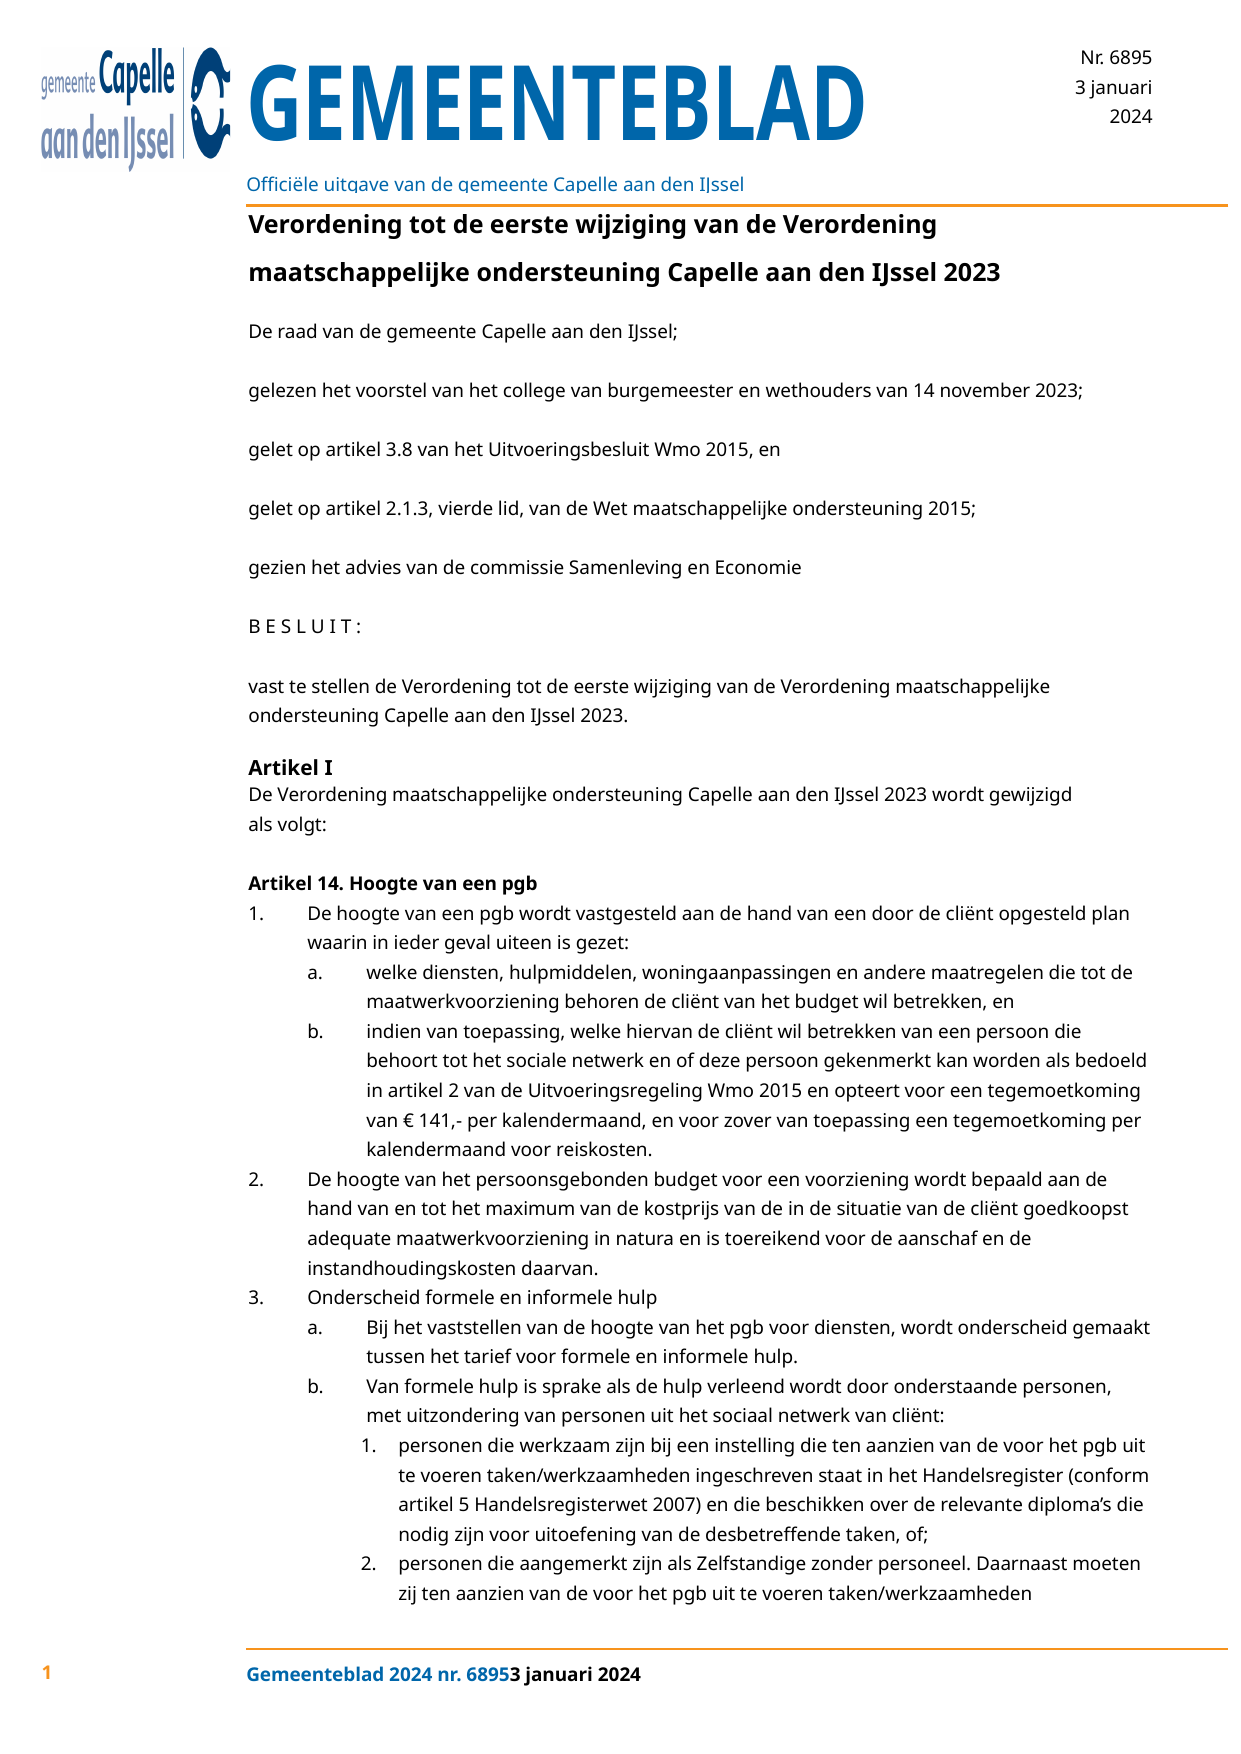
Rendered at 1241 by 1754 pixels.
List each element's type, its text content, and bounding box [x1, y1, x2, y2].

text Artikel I [248, 753, 1152, 781]
list Bij het vaststellen van de hoogte van het pgb voor diensten, wordt onderscheid gemaakt tussen het tarief voor formele en informele hulp. [307, 1314, 1152, 1369]
text gezien het advies van de commissie Samenleving en Economie [248, 554, 1152, 580]
text Verordening tot de eerste wijziging van de Verordening maatschappelijke ondersteuning Capelle aan den IJssel 2023 [248, 207, 1152, 288]
text gelet op artikel 3.8 van het Uitvoeringsbesluit Wmo 2015, en [248, 436, 1152, 462]
text De raad van de gemeente Capelle aan den IJssel; [248, 318, 1152, 344]
list indien van toepassing, welke hiervan de cliënt wil betrekken van een persoon die behoort tot het sociale netwerk en of deze persoon gekenmerkt kan worden als bedoeld in artikel 2 van de Uitvoeringsregeling Wmo 2015 en opteert voor een tegemoetkoming van € 141,- per kalendermaand, en voor zover van toepassing een tegemoetkoming per kalendermaand voor reiskosten. [307, 1018, 1152, 1162]
list personen die werkzaam zijn bij een instelling die ten aanzien van de voor het pgb uit te voeren taken/werkzaamheden ingeschreven staat in het Handelsregister (conform artikel 5 Handelsregisterwet 2007) en die beschikken over de relevante diploma’s die nodig zijn voor uitoefening van de desbetreffende taken, of; [361, 1432, 1152, 1547]
list Onderscheid formele en informele hulp [248, 1284, 1152, 1310]
text De Verordening maatschappelijke ondersteuning Capelle aan den IJssel 2023 wordt gewijzigd [248, 781, 1152, 807]
text gelet op artikel 2.1.3, vierde lid, van de Wet maatschappelijke ondersteuning 2015; [248, 495, 1152, 521]
list welke diensten, hulpmiddelen, woningaanpassingen en andere maatregelen die tot de maatwerkvoorziening behoren de cliënt van het budget wil betrekken, en [307, 959, 1152, 1014]
text vast te stellen de Verordening tot de eerste wijziging van de Verordening maatschappelijke ondersteuning Capelle aan den IJssel 2023. [248, 673, 1152, 728]
list De hoogte van het persoonsgebonden budget voor een voorziening wordt bepaald aan de hand van en tot het maximum van de kostprijs van de in de situatie van de cliënt goedkoopst adequate maatwerkvoorziening in natura en is toereikend voor de aanschaf en de instandhoudingskosten daarvan. [248, 1166, 1152, 1280]
text gelezen het voorstel van het college van burgemeester en wethouders van 14 november 2023; [248, 377, 1152, 403]
list De hoogte van een pgb wordt vastgesteld aan de hand van een door de cliënt opgesteld plan waarin in ieder geval uiteen is gezet: [248, 900, 1152, 955]
picture [41, 47, 231, 172]
text Artikel 14. Hoogte van een pgb [248, 870, 1152, 896]
list personen die aangemerkt zijn als Zelfstandige zonder personeel. Daarnaast moeten zij ten aanzien van de voor het pgb uit te voeren taken/werkzaamheden [361, 1551, 1152, 1606]
list Van formele hulp is sprake als de hulp verleend wordt door onderstaande personen, met uitzondering van personen uit het sociaal netwerk van cliënt: [307, 1373, 1152, 1428]
text als volgt: [248, 811, 1152, 837]
text B E S L U I T : [248, 614, 1152, 639]
